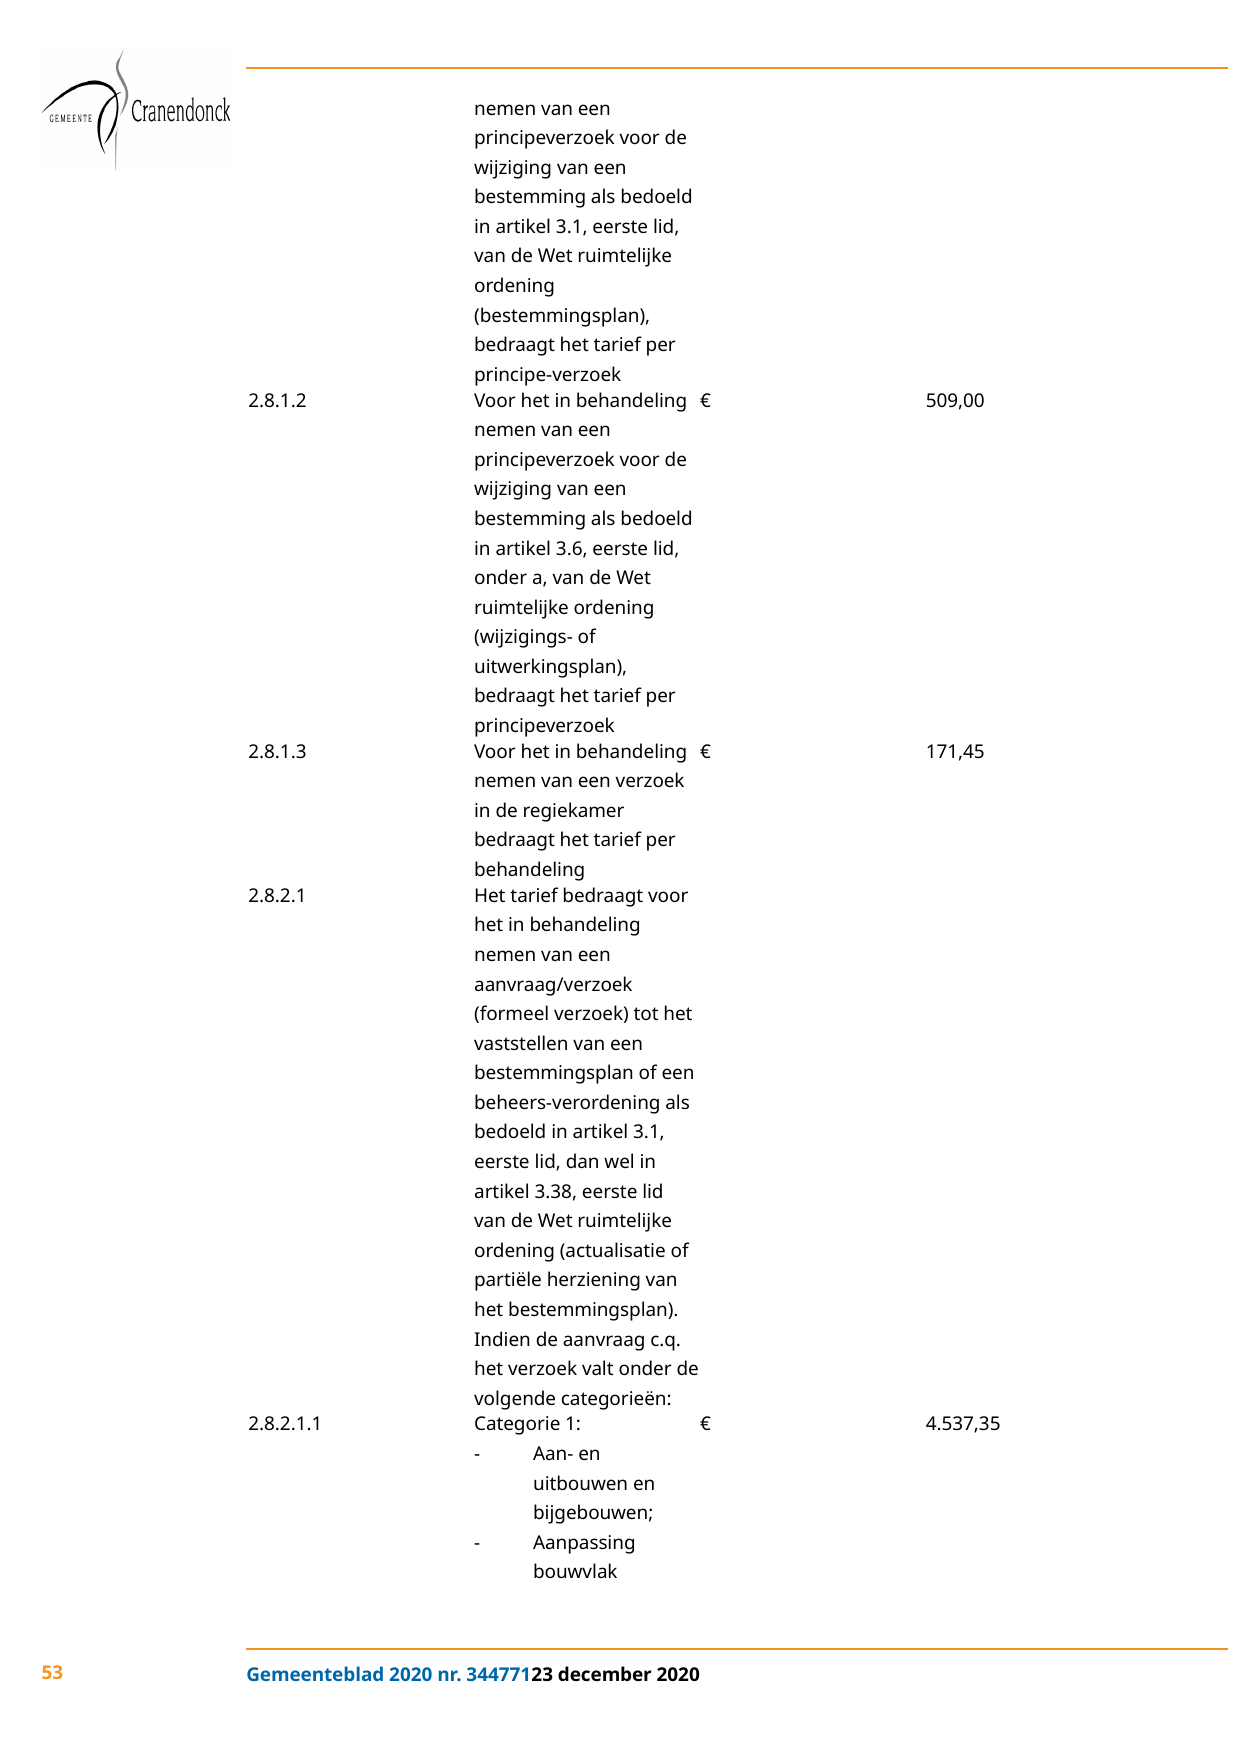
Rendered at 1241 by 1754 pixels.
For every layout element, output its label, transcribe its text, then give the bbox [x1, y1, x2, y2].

table_header [700, 95, 926, 387]
table_cell 509,00 [926, 387, 1152, 738]
table_cell € [700, 387, 926, 738]
table_cell Voor het in behandeling nemen van een principeverzoek voor de wijziging van een bestemming als bedoeld in artikel 3.6, eerste lid, onder a, van de Wet ruimtelijke ordening (wijzigings- of uitwerkingsplan), bedraagt het tarief per principeverzoek [474, 387, 700, 738]
table_cell [926, 882, 1152, 1411]
table_cell 2.8.1.2 [248, 387, 474, 738]
table_cell € [700, 738, 926, 882]
table_cell [700, 882, 926, 1411]
table_header [926, 95, 1152, 387]
table_cell 2.8.1.3 [248, 738, 474, 882]
table_cell 2.8.2.1.1 [248, 1411, 474, 1584]
table_cell 2.8.2.1 [248, 882, 474, 1411]
table_header nemen van een principeverzoek voor de wijziging van een bestemming als bedoeld in artikel 3.1, eerste lid, van de Wet ruimtelijke ordening (bestemmingsplan), bedraagt het tarief per principe-verzoek [474, 95, 700, 387]
table_header [248, 95, 474, 387]
table_cell 171,45 [926, 738, 1152, 882]
table_cell Categorie 1: Aan- en uitbouwen en bijgebouwen; Aanpassing bouwvlak [474, 1411, 700, 1584]
table_cell 4.537,35 [926, 1411, 1152, 1584]
table_cell Voor het in behandeling nemen van een verzoek in de regiekamer bedraagt het tarief per behandeling [474, 738, 700, 882]
picture [41, 47, 231, 172]
table_cell Het tarief bedraagt voor het in behandeling nemen van een aanvraag/verzoek (formeel verzoek) tot het vaststellen van een bestemmingsplan of een beheers-verordening als bedoeld in artikel 3.1, eerste lid, dan wel in artikel 3.38, eerste lid van de Wet ruimtelijke ordening (actualisatie of partiële herziening van het bestemmingsplan). Indien de aanvraag c.q. het verzoek valt onder de volgende categorieën: [474, 882, 700, 1411]
table_cell € [700, 1411, 926, 1584]
